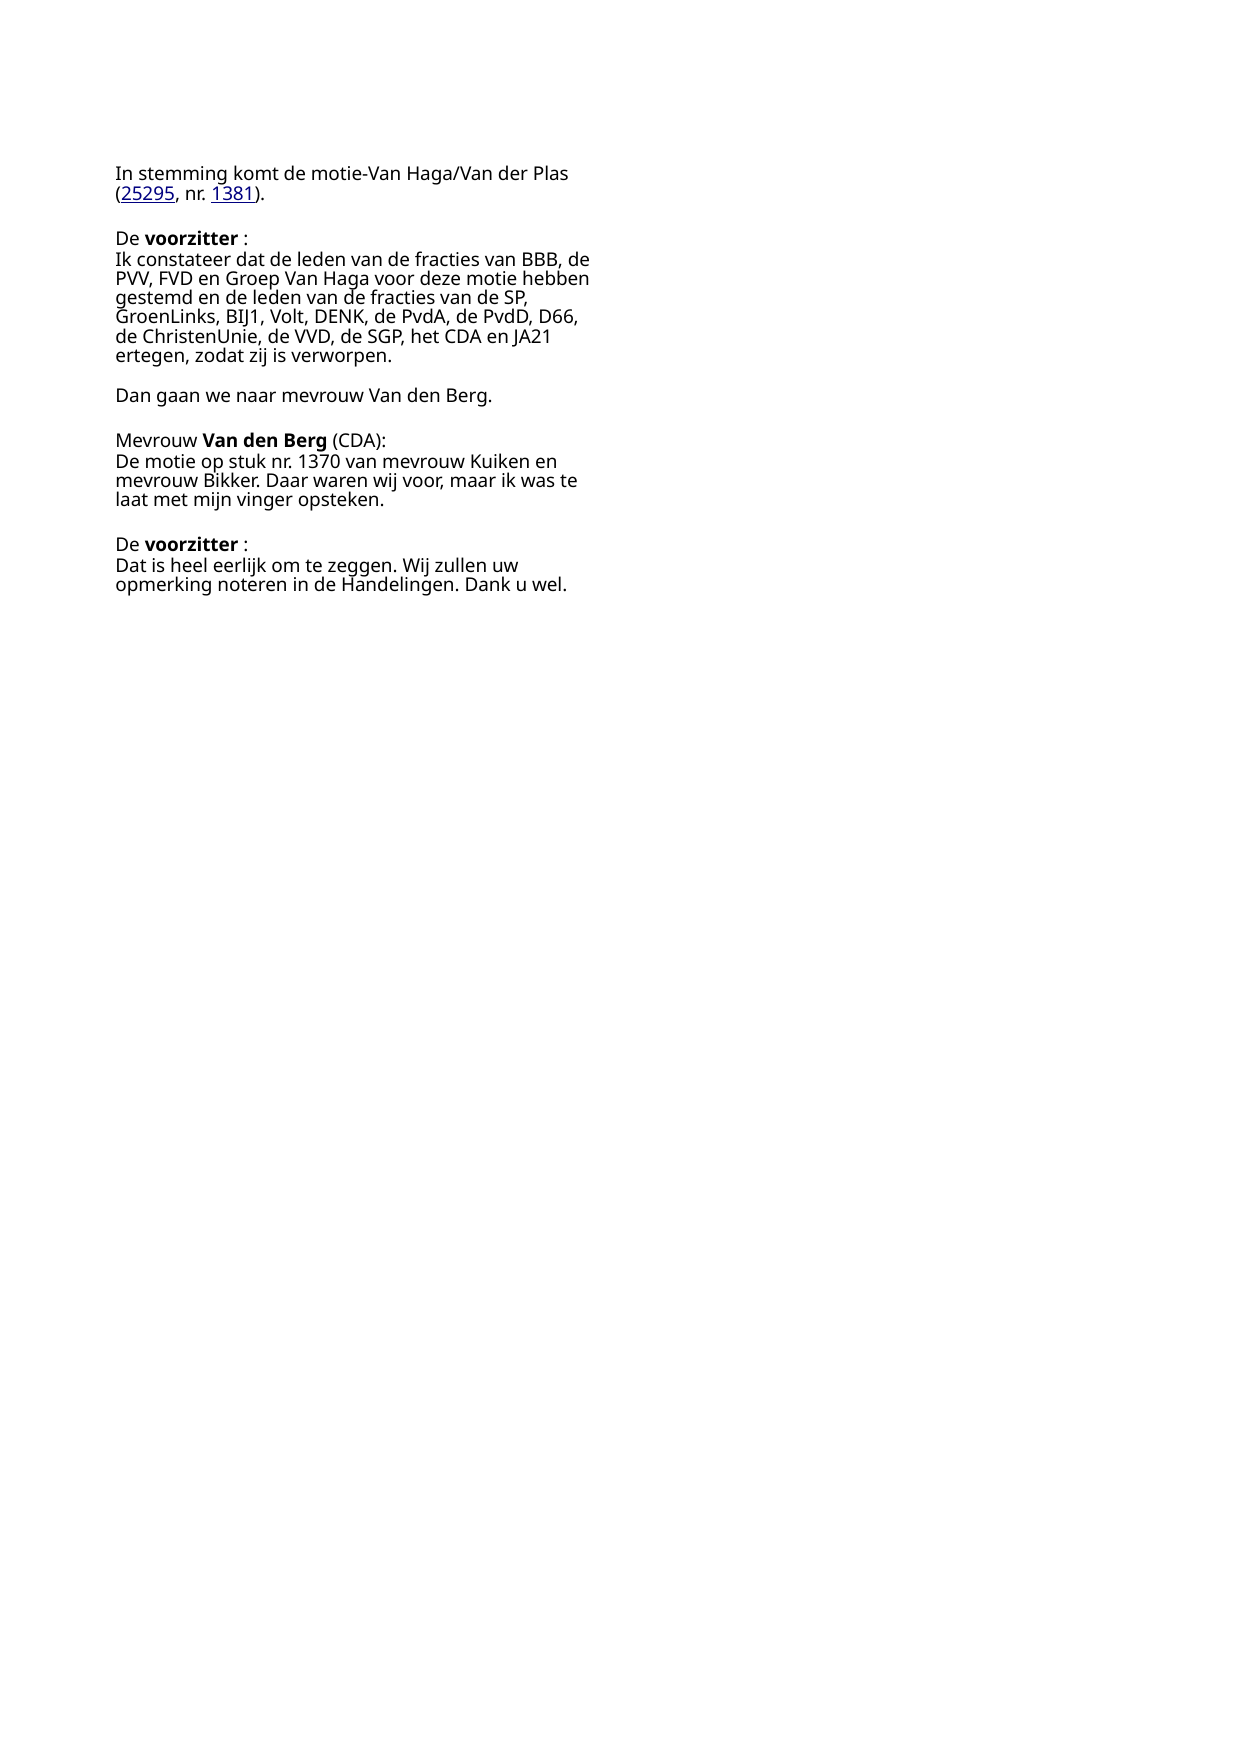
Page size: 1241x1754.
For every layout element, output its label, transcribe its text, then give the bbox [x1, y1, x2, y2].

text Mevrouw Van den Berg (CDA): [115, 427, 605, 453]
text De voorzitter : [115, 225, 605, 251]
text Dan gaan we naar mevrouw Van den Berg. [115, 387, 605, 406]
text De voorzitter : [115, 531, 605, 557]
text De motie op stuk nr. 1370 van mevrouw Kuiken en mevrouw Bikker. Daar waren wij voor, maar ik was te laat met mijn vinger opsteken. [115, 453, 605, 511]
text Ik constateer dat de leden van de fracties van BBB, de PVV, FVD en Groep Van Haga voor deze motie hebben gestemd en de leden van de fracties van de SP, GroenLinks, BIJ1, Volt, DENK, de PvdA, de PvdD, D66, de ChristenUnie, de VVD, de SGP, het CDA en JA21 ertegen, zodat zij is verworpen. [115, 251, 605, 366]
text Dat is heel eerlijk om te zeggen. Wij zullen uw opmerking noteren in de Handelingen. Dank u wel. [115, 557, 605, 596]
text In stemming komt de motie-Van Haga/Van der Plas (25295, nr. 1381). [115, 165, 605, 204]
